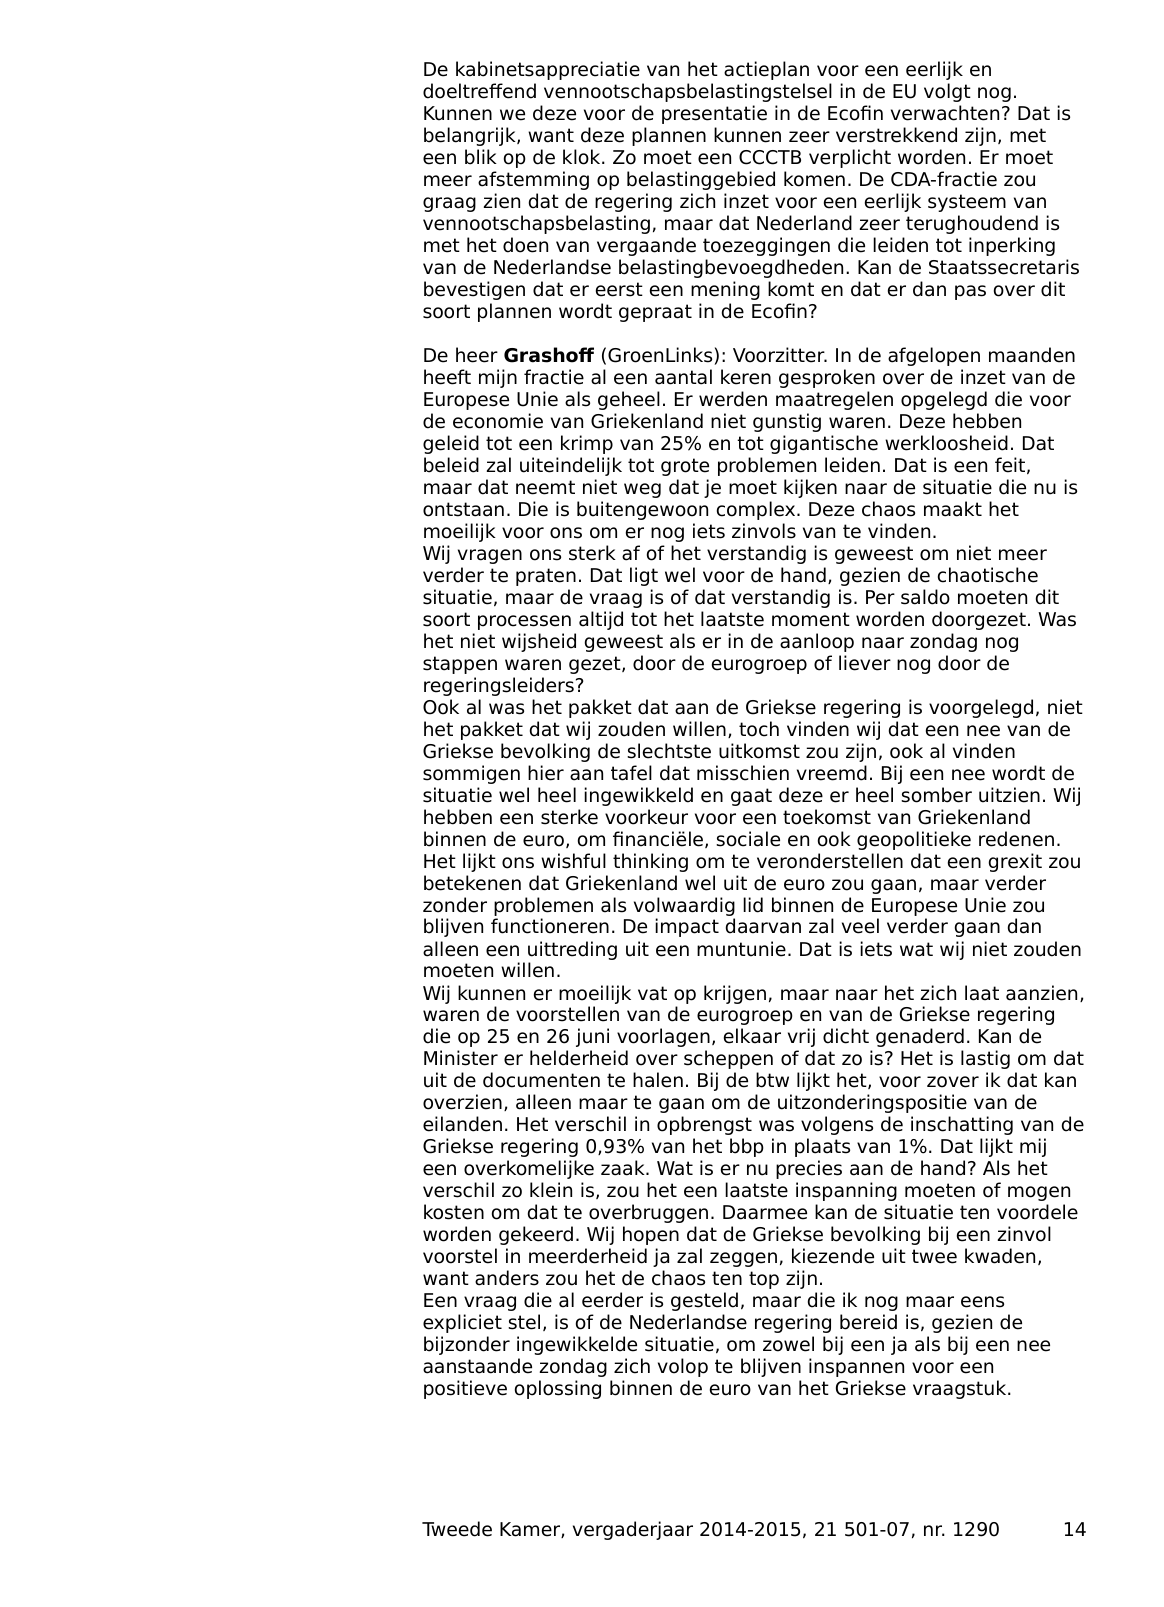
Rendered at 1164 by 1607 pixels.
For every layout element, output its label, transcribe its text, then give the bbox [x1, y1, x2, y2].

text Een vraag die al eerder is gesteld, maar die ik nog maar eens expliciet stel, is of de Nederlandse regering bereid is, gezien de bijzonder ingewikkelde situatie, om zowel bij een ja als bij een nee aanstaande zondag zich volop te blijven inspannen voor een positieve oplossing binnen de euro van het Griekse vraagstuk. [422, 1290, 1087, 1400]
text De heer Grashoff (GroenLinks): Voorzitter. In de afgelopen maanden heeft mijn fractie al een aantal keren gesproken over de inzet van de Europese Unie als geheel. Er werden maatregelen opgelegd die voor de economie van Griekenland niet gunstig waren. Deze hebben geleid tot een krimp van 25% en tot gigantische werkloosheid. Dat beleid zal uiteindelijk tot grote problemen leiden. Dat is een feit, maar dat neemt niet weg dat je moet kijken naar de situatie die nu is ontstaan. Die is buitengewoon complex. Deze chaos maakt het moeilijk voor ons om er nog iets zinvols van te vinden. [422, 345, 1087, 543]
text Wij vragen ons sterk af of het verstandig is geweest om niet meer verder te praten. Dat ligt wel voor de hand, gezien de chaotische situatie, maar de vraag is of dat verstandig is. Per saldo moeten dit soort processen altijd tot het laatste moment worden doorgezet. Was het niet wijsheid geweest als er in de aanloop naar zondag nog stappen waren gezet, door de eurogroep of liever nog door de regeringsleiders? [422, 543, 1087, 697]
text Ook al was het pakket dat aan de Griekse regering is voorgelegd, niet het pakket dat wij zouden willen, toch vinden wij dat een nee van de Griekse bevolking de slechtste uitkomst zou zijn, ook al vinden sommigen hier aan tafel dat misschien vreemd. Bij een nee wordt de situatie wel heel ingewikkeld en gaat deze er heel somber uitzien. Wij hebben een sterke voorkeur voor een toekomst van Griekenland binnen de euro, om financiële, sociale en ook geopolitieke redenen. Het lijkt ons wishful thinking om te veronderstellen dat een grexit zou betekenen dat Griekenland wel uit de euro zou gaan, maar verder zonder problemen als volwaardig lid binnen de Europese Unie zou blijven functioneren. De impact daarvan zal veel verder gaan dan alleen een uittreding uit een muntunie. Dat is iets wat wij niet zouden moeten willen. [422, 697, 1087, 982]
text De kabinetsappreciatie van het actieplan voor een eerlijk en doeltreffend vennootschapsbelastingstelsel in de EU volgt nog. Kunnen we deze voor de presentatie in de Ecofin verwachten? Dat is belangrijk, want deze plannen kunnen zeer verstrekkend zijn, met een blik op de klok. Zo moet een CCCTB verplicht worden. Er moet meer afstemming op belastinggebied komen. De CDA-fractie zou graag zien dat de regering zich inzet voor een eerlijk systeem van vennootschapsbelasting, maar dat Nederland zeer terughoudend is met het doen van vergaande toezeggingen die leiden tot inperking van de Nederlandse belastingbevoegdheden. Kan de Staatssecretaris bevestigen dat er eerst een mening komt en dat er dan pas over dit soort plannen wordt gepraat in de Ecofin? [422, 59, 1087, 323]
text Wij kunnen er moeilijk vat op krijgen, maar naar het zich laat aanzien, waren de voorstellen van de eurogroep en van de Griekse regering die op 25 en 26 juni voorlagen, elkaar vrij dicht genaderd. Kan de Minister er helderheid over scheppen of dat zo is? Het is lastig om dat uit de documenten te halen. Bij de btw lijkt het, voor zover ik dat kan overzien, alleen maar te gaan om de uitzonderingspositie van de eilanden. Het verschil in opbrengst was volgens de inschatting van de Griekse regering 0,93% van het bbp in plaats van 1%. Dat lijkt mij een overkomelijke zaak. Wat is er nu precies aan de hand? Als het verschil zo klein is, zou het een laatste inspanning moeten of mogen kosten om dat te overbruggen. Daarmee kan de situatie ten voordele worden gekeerd. Wij hopen dat de Griekse bevolking bij een zinvol voorstel in meerderheid ja zal zeggen, kiezende uit twee kwaden, want anders zou het de chaos ten top zijn. [422, 982, 1087, 1290]
